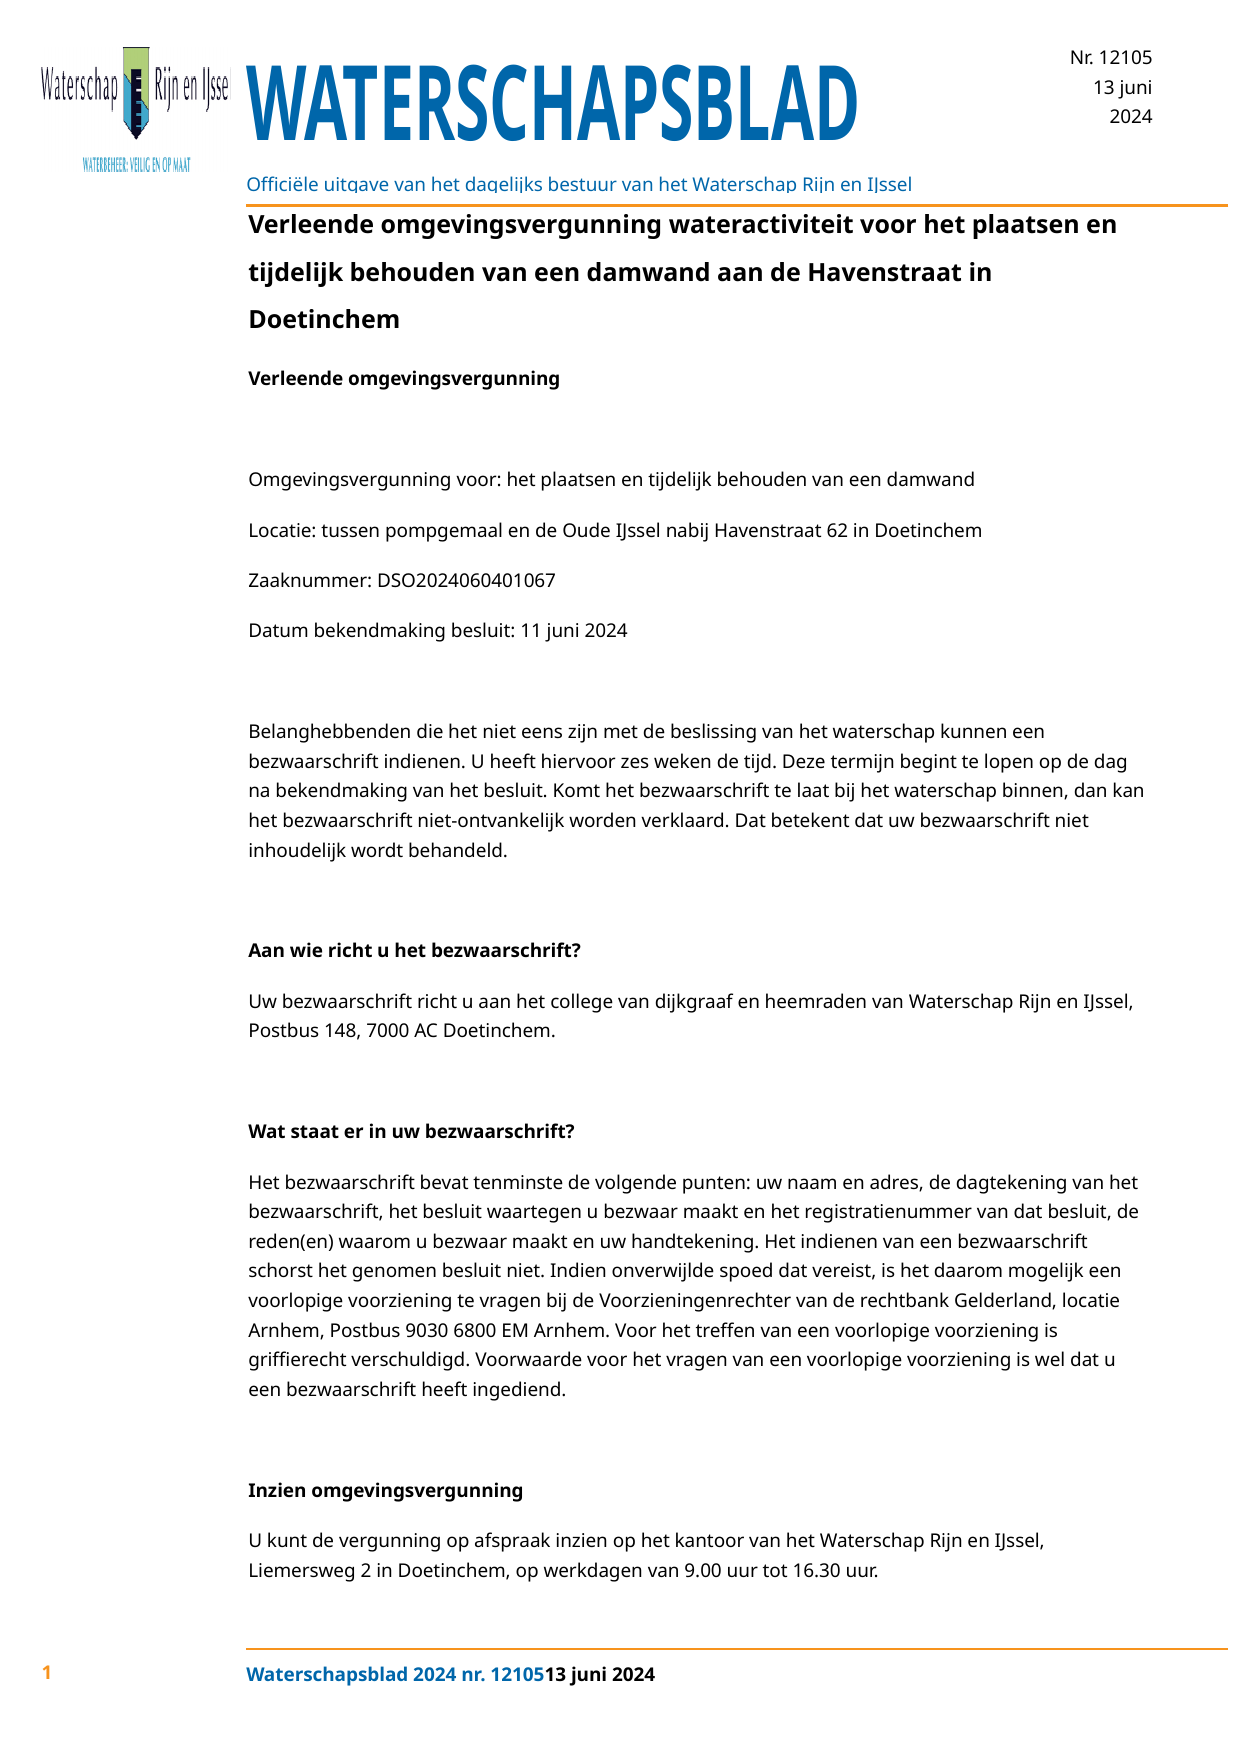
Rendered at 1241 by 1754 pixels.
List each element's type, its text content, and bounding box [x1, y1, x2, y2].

text Belanghebbenden die het niet eens zijn met de beslissing van het waterschap kunnen een bezwaarschrift indienen. U heeft hiervoor zes weken de tijd. Deze termijn begint te lopen op de dag na bekendmaking van het besluit. Komt het bezwaarschrift te laat bij het waterschap binnen, dan kan het bezwaarschrift niet-ontvankelijk worden verklaard. Dat betekent dat uw bezwaarschrift niet inhoudelijk wordt behandeld. [248, 718, 1152, 862]
text Zaaknummer: DSO2024060401067 [248, 567, 1152, 593]
text Locatie: tussen pompgemaal en de Oude IJssel nabij Havenstraat 62 in Doetinchem [248, 517, 1152, 542]
text Verleende omgevingsvergunning [248, 366, 1152, 391]
text Uw bezwaarschrift richt u aan het college van dijkgraaf en heemraden van Waterschap Rijn en IJssel, Postbus 148, 7000 AC Doetinchem. [248, 988, 1152, 1043]
text Inzien omgevingsvergunning [248, 1477, 1152, 1502]
text Datum bekendmaking besluit: 11 juni 2024 [248, 618, 1152, 643]
text Aan wie richt u het bezwaarschrift? [248, 938, 1152, 963]
text Het bezwaarschrift bevat tenminste de volgende punten: uw naam en adres, de dagtekening van het bezwaarschrift, het besluit waartegen u bezwaar maakt en het registratienummer van dat besluit, de reden(en) waarom u bezwaar maakt en uw handtekening. Het indienen van een bezwaarschrift schorst het genomen besluit niet. Indien onverwijlde spoed dat vereist, is het daarom mogelijk een voorlopige voorziening te vragen bij de Voorzieningenrechter van de rechtbank Gelderland, locatie Arnhem, Postbus 9030 6800 EM Arnhem. Voor het treffen van een voorlopige voorziening is griffierecht verschuldigd. Voorwaarde voor het vragen van een voorlopige voorziening is wel dat u een bezwaarschrift heeft ingediend. [248, 1169, 1152, 1402]
picture [41, 47, 231, 172]
text Omgevingsvergunning voor: het plaatsen en tijdelijk behouden van een damwand [248, 466, 1152, 492]
text U kunt de vergunning op afspraak inzien op het kantoor van het Waterschap Rijn en IJssel, Liemersweg 2 in Doetinchem, op werkdagen van 9.00 uur tot 16.30 uur. [248, 1527, 1152, 1582]
text Wat staat er in uw bezwaarschrift? [248, 1118, 1152, 1144]
text Verleende omgevingsvergunning wateractiviteit voor het plaatsen en tijdelijk behouden van een damwand aan de Havenstraat in Doetinchem [248, 207, 1152, 336]
